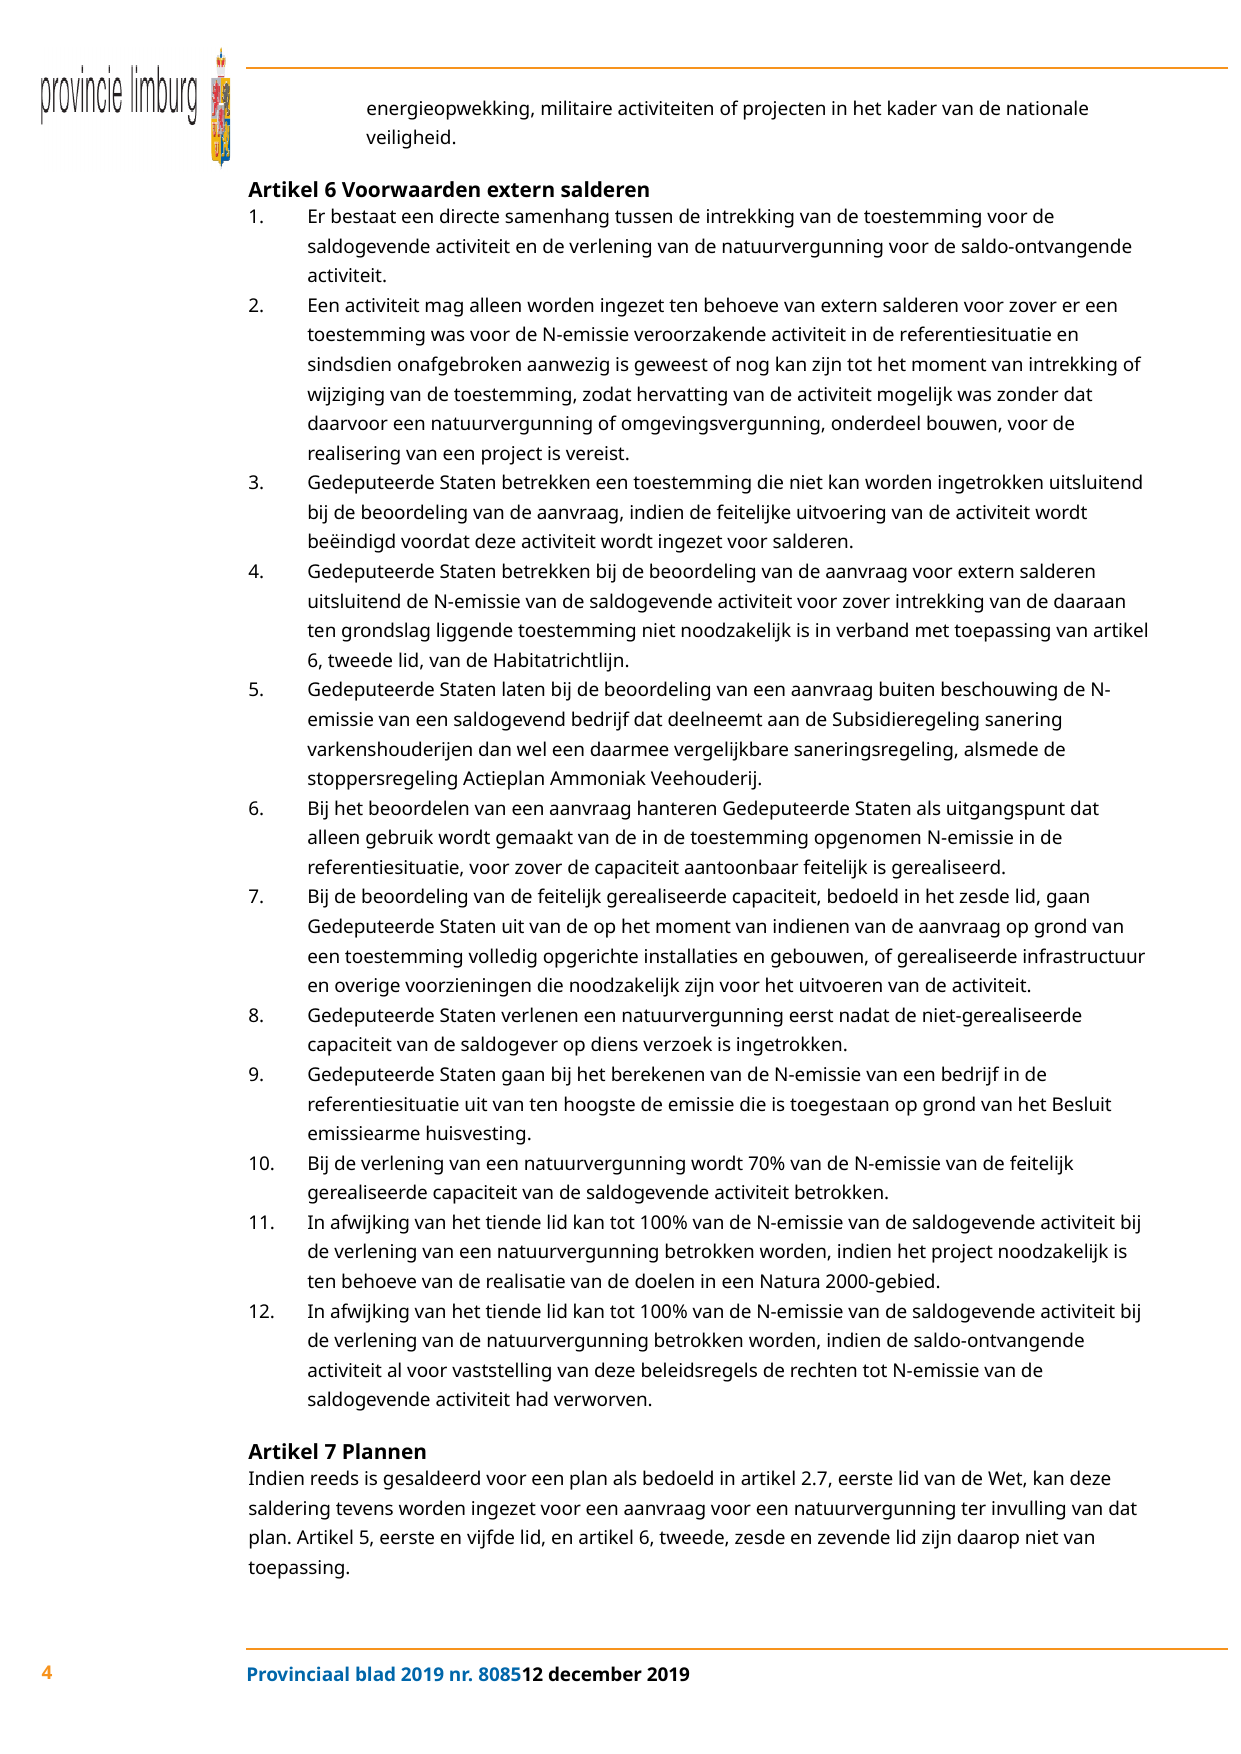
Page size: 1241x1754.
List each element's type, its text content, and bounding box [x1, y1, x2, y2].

list In afwijking van het tiende lid kan tot 100% van de N-emissie van de saldogevende activiteit bij de verlening van de natuurvergunning betrokken worden, indien de saldo-ontvangende activiteit al voor vaststelling van deze beleidsregels de rechten tot N-emissie van de saldogevende activiteit had verworven. [248, 1298, 1152, 1412]
list Gedeputeerde Staten gaan bij het berekenen van de N-emissie van een bedrijf in de referentiesituatie uit van ten hoogste de emissie die is toegestaan op grond van het Besluit emissiearme huisvesting. [248, 1061, 1152, 1146]
list Gedeputeerde Staten betrekken een toestemming die niet kan worden ingetrokken uitsluitend bij de beoordeling van de aanvraag, indien de feitelijke uitvoering van de activiteit wordt beëindigd voordat deze activiteit wordt ingezet voor salderen. [248, 469, 1152, 554]
text Indien reeds is gesaldeerd voor een plan als bedoeld in artikel 2.7, eerste lid van de Wet, kan deze saldering tevens worden ingezet voor een aanvraag voor een natuurvergunning ter invulling van dat plan. Artikel 5, eerste en vijfde lid, en artikel 6, tweede, zesde en zevende lid zijn daarop niet van toepassing. [248, 1465, 1152, 1580]
picture [41, 47, 231, 172]
list Een activiteit mag alleen worden ingezet ten behoeve van extern salderen voor zover er een toestemming was voor de N-emissie veroorzakende activiteit in de referentiesituatie en sindsdien onafgebroken aanwezig is geweest of nog kan zijn tot het moment van intrekking of wijziging van de toestemming, zodat hervatting van de activiteit mogelijk was zonder dat daarvoor een natuurvergunning of omgevingsvergunning, onderdeel bouwen, voor de realisering van een project is vereist. [248, 292, 1152, 466]
list energieopwekking, militaire activiteiten of projecten in het kader van de nationale veiligheid. [307, 95, 1152, 150]
text Artikel 6 Voorwaarden extern salderen [248, 175, 1152, 203]
list Gedeputeerde Staten betrekken bij de beoordeling van de aanvraag voor extern salderen uitsluitend de N-emissie van de saldogevende activiteit voor zover intrekking van de daaraan ten grondslag liggende toestemming niet noodzakelijk is in verband met toepassing van artikel 6, tweede lid, van de Habitatrichtlijn. [248, 558, 1152, 673]
list Gedeputeerde Staten laten bij de beoordeling van een aanvraag buiten beschouwing de N-emissie van een saldogevend bedrijf dat deelneemt aan de Subsidieregeling sanering varkenshouderijen dan wel een daarmee vergelijkbare saneringsregeling, alsmede de stoppersregeling Actieplan Ammoniak Veehouderij. [248, 677, 1152, 791]
list In afwijking van het tiende lid kan tot 100% van de N-emissie van de saldogevende activiteit bij de verlening van een natuurvergunning betrokken worden, indien het project noodzakelijk is ten behoeve van de realisatie van de doelen in een Natura 2000-gebied. [248, 1209, 1152, 1294]
list Bij het beoordelen van een aanvraag hanteren Gedeputeerde Staten als uitgangspunt dat alleen gebruik wordt gemaakt van de in de toestemming opgenomen N-emissie in de referentiesituatie, voor zover de capaciteit aantoonbaar feitelijk is gerealiseerd. [248, 795, 1152, 880]
list Gedeputeerde Staten verlenen een natuurvergunning eerst nadat de niet-gerealiseerde capaciteit van de saldogever op diens verzoek is ingetrokken. [248, 1002, 1152, 1057]
list Bij de beoordeling van de feitelijk gerealiseerde capaciteit, bedoeld in het zesde lid, gaan Gedeputeerde Staten uit van de op het moment van indienen van de aanvraag op grond van een toestemming volledig opgerichte installaties en gebouwen, of gerealiseerde infrastructuur en overige voorzieningen die noodzakelijk zijn voor het uitvoeren van de activiteit. [248, 884, 1152, 998]
list Er bestaat een directe samenhang tussen de intrekking van de toestemming voor de saldogevende activiteit en de verlening van de natuurvergunning voor de saldo-ontvangende activiteit. [248, 203, 1152, 288]
text Artikel 7 Plannen [248, 1437, 1152, 1465]
list Bij de verlening van een natuurvergunning wordt 70% van de N-emissie van de feitelijk gerealiseerde capaciteit van de saldogevende activiteit betrokken. [248, 1150, 1152, 1205]
